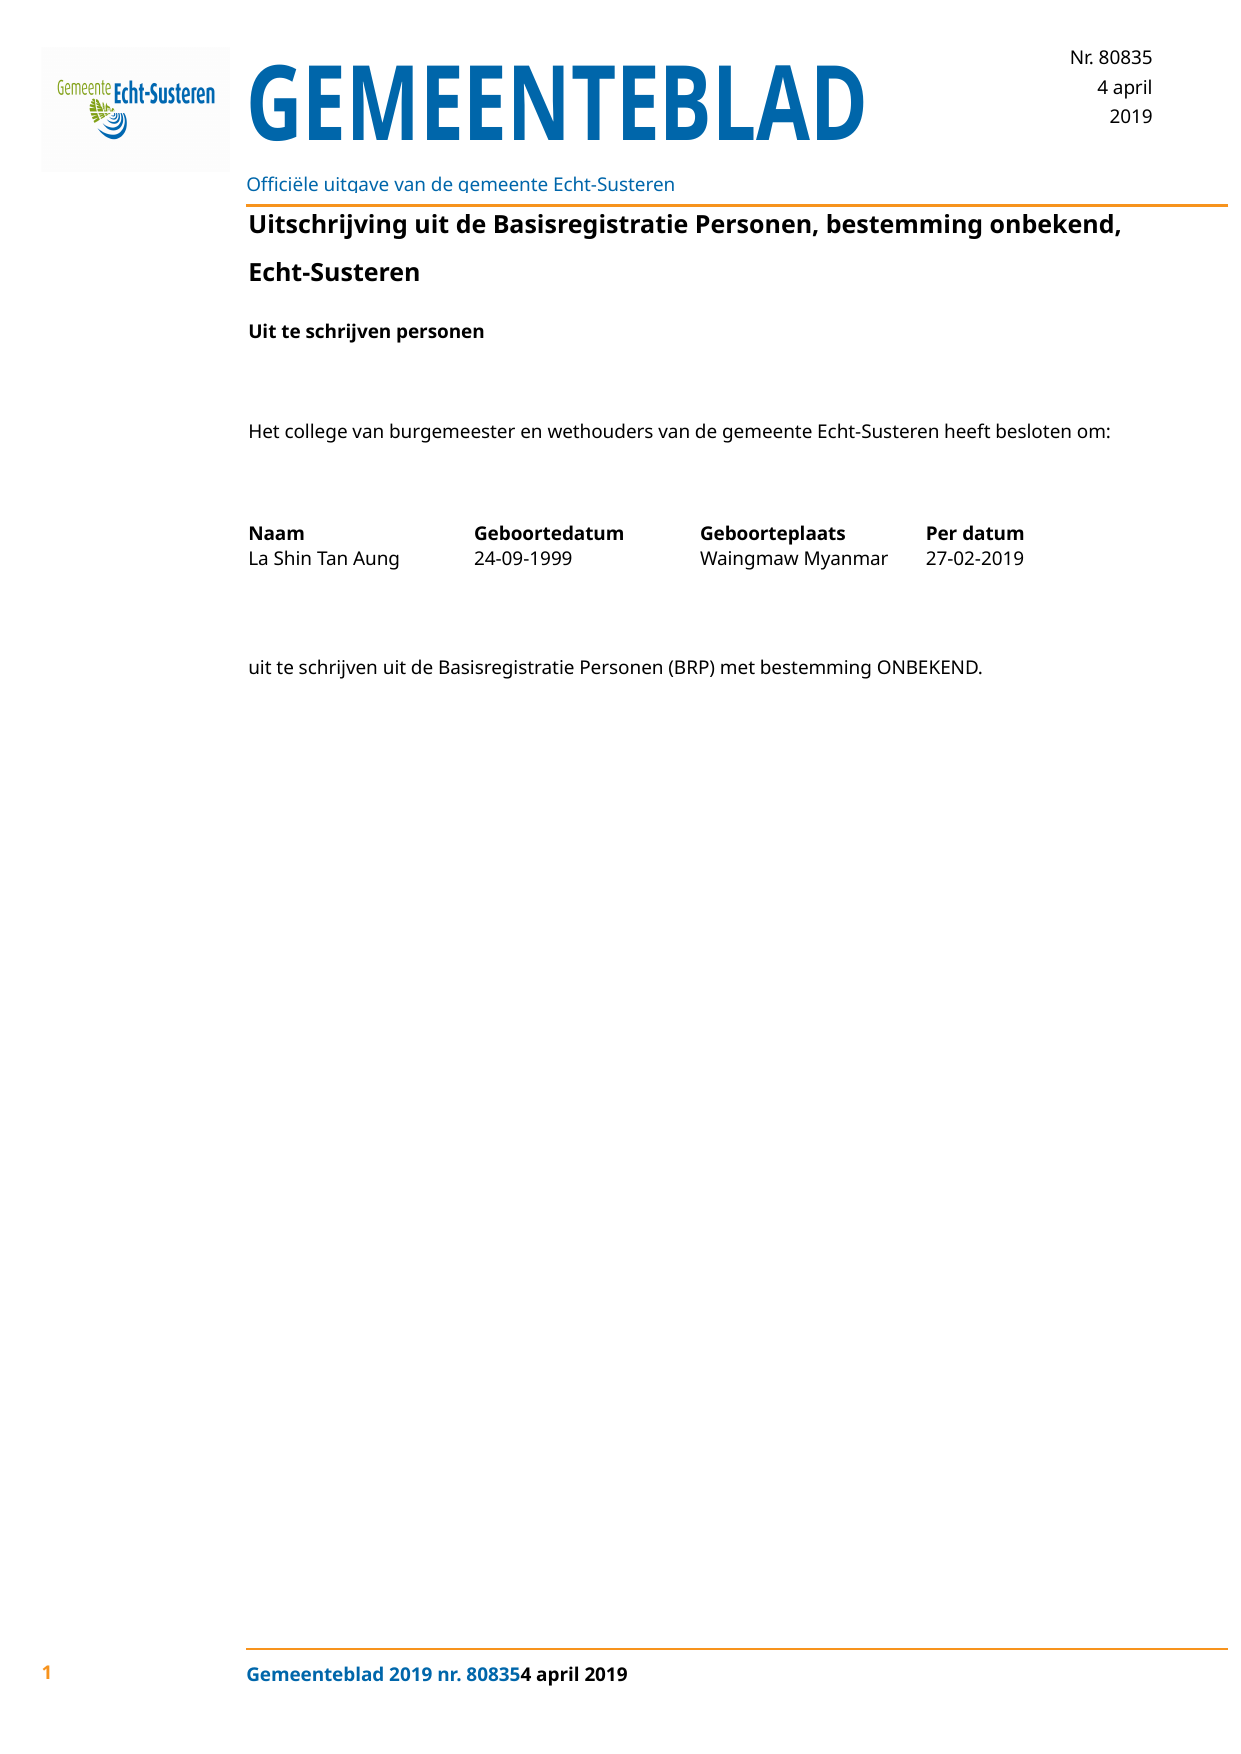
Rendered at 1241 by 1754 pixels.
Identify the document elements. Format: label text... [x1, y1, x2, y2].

table_header Naam [248, 520, 474, 545]
text Uitschrijving uit de Basisregistratie Personen, bestemming onbekend, Echt-Susteren [248, 207, 1152, 288]
table_cell La Shin Tan Aung [248, 545, 474, 601]
text uit te schrijven uit de Basisregistratie Personen (BRP) met bestemming ONBEKEND. [248, 654, 1152, 680]
table_header Geboorteplaats [700, 520, 926, 545]
table_cell Waingmaw Myanmar [700, 545, 926, 601]
picture [41, 47, 231, 172]
text Uit te schrijven personen [248, 318, 1152, 344]
table_cell 24-09-1999 [474, 545, 700, 601]
table_cell 27-02-2019 [926, 545, 1152, 601]
table_header Per datum [926, 520, 1152, 545]
text Het college van burgemeester en wethouders van de gemeente Echt-Susteren heeft besloten om: [248, 419, 1152, 444]
table_header Geboortedatum [474, 520, 700, 545]
